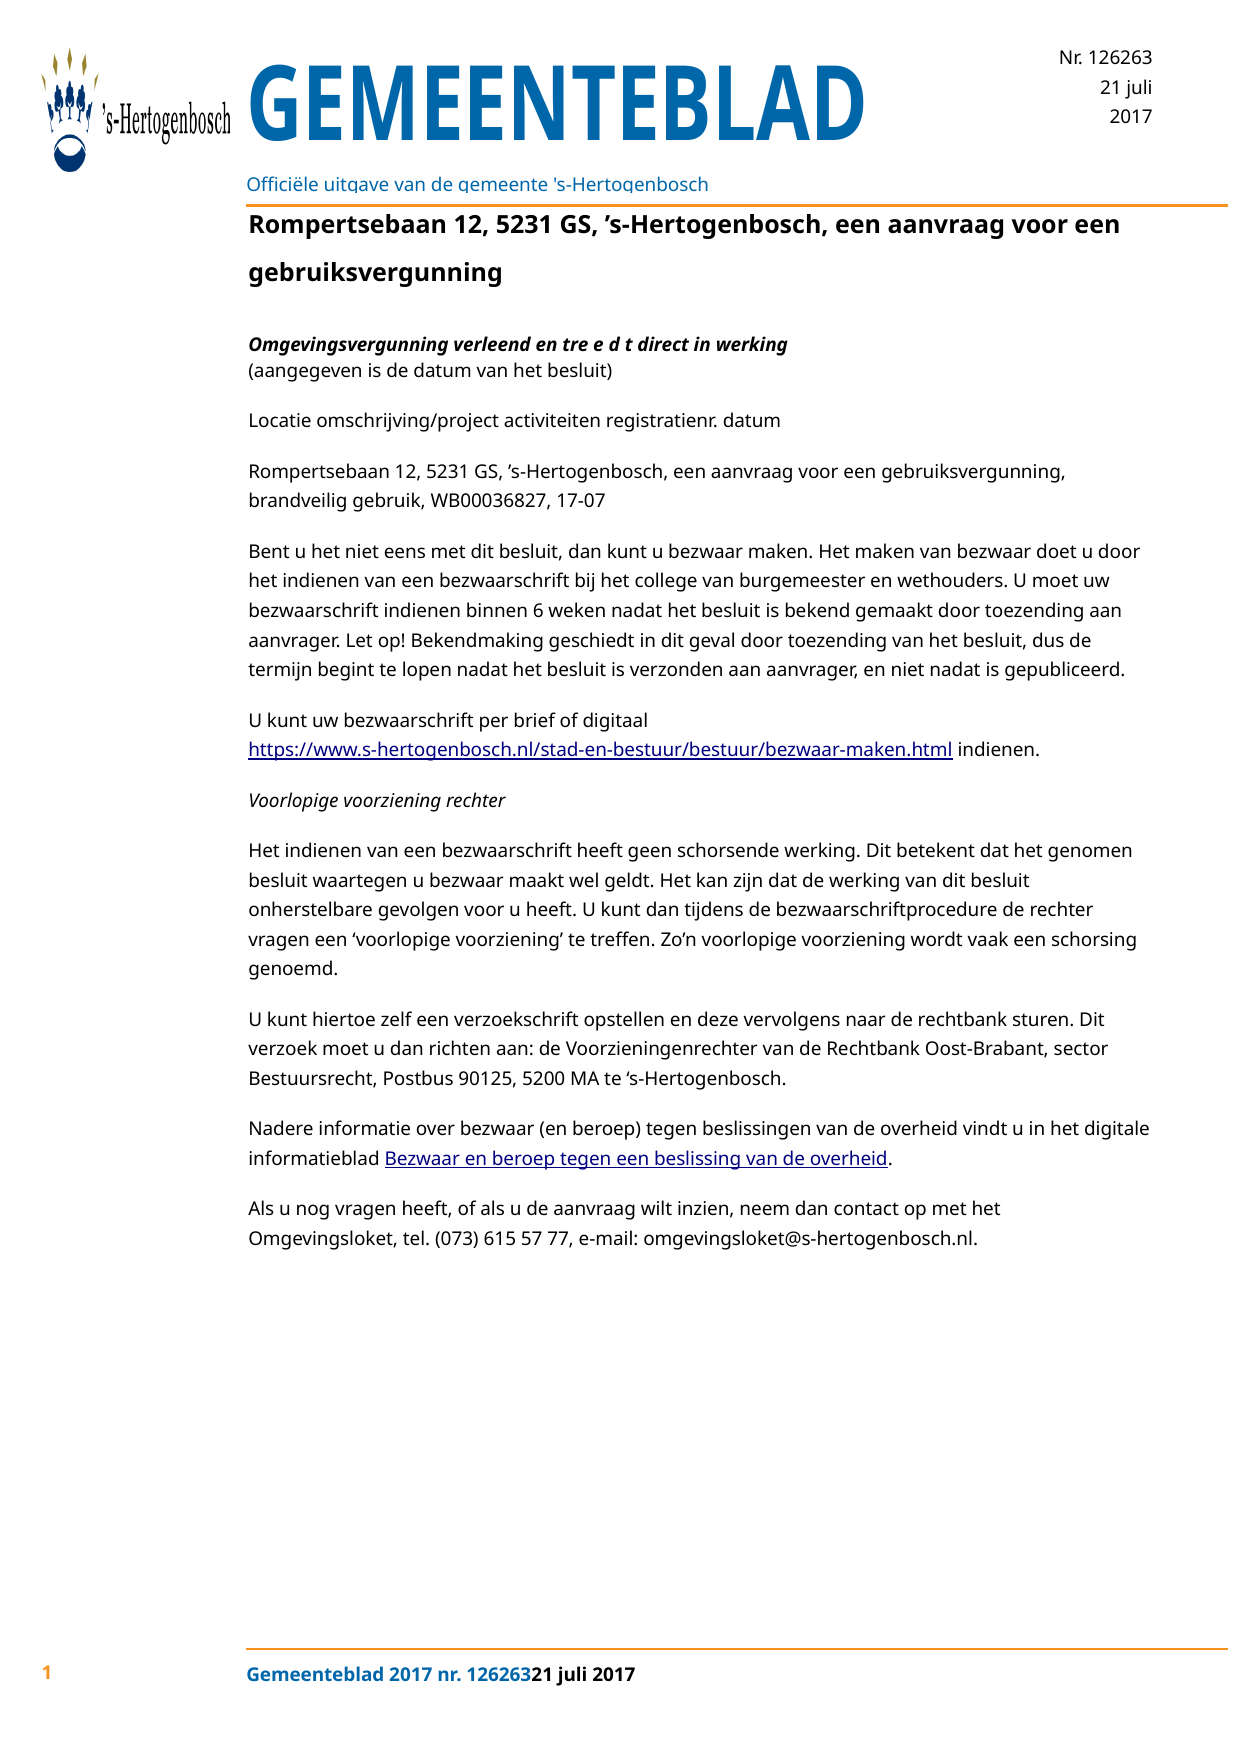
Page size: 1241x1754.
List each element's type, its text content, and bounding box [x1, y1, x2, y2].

text Als u nog vragen heeft, of als u de aanvraag wilt inzien, neem dan contact op met het Omgevingsloket, tel. (073) 615 57 77, e-mail: omgevingsloket@s-hertogenbosch.nl. [248, 1196, 1152, 1251]
text Nadere informatie over bezwaar (en beroep) tegen beslissingen van de overheid vindt u in het digitale informatieblad Bezwaar en beroep tegen een beslissing van de overheid. [248, 1116, 1152, 1171]
text (aangegeven is de datum van het besluit) [248, 357, 1152, 383]
text Het indienen van een bezwaarschrift heeft geen schorsende werking. Dit betekent dat het genomen besluit waartegen u bezwaar maakt wel geldt. Het kan zijn dat de werking van dit besluit onherstelbare gevolgen voor u heeft. U kunt dan tijdens de bezwaarschriftprocedure de rechter vragen een ‘voorlopige voorziening’ te treffen. Zo’n voorlopige voorziening wordt vaak een schorsing genoemd. [248, 837, 1152, 981]
text U kunt hiertoe zelf een verzoekschrift opstellen en deze vervolgens naar de rechtbank sturen. Dit verzoek moet u dan richten aan: de Voorzieningenrechter van de Rechtbank Oost-Brabant, sector Bestuursrecht, Postbus 90125, 5200 MA te ‘s-Hertogenbosch. [248, 1006, 1152, 1091]
text Locatie omschrijving/project activiteiten registratienr. datum [248, 408, 1152, 433]
text Omgevingsvergunning verleend en tre e d t direct in werking [248, 331, 1152, 357]
text Voorlopige voorziening rechter [248, 787, 1152, 812]
picture [41, 47, 231, 172]
text Rompertsebaan 12, 5231 GS, ’s-Hertogenbosch, een aanvraag voor een gebruiksvergunning [248, 207, 1152, 288]
text U kunt uw bezwaarschrift per brief of digitaal https://www.s-hertogenbosch.nl/stad-en-bestuur/bestuur/bezwaar-maken.html indienen. [248, 707, 1152, 762]
text Rompertsebaan 12, 5231 GS, ’s-Hertogenbosch, een aanvraag voor een gebruiksvergunning, brandveilig gebruik, WB00036827, 17-07 [248, 458, 1152, 513]
text Bent u het niet eens met dit besluit, dan kunt u bezwaar maken. Het maken van bezwaar doet u door het indienen van een bezwaarschrift bij het college van burgemeester en wethouders. U moet uw bezwaarschrift indienen binnen 6 weken nadat het besluit is bekend gemaakt door toezending aan aanvrager. Let op! Bekendmaking geschiedt in dit geval door toezending van het besluit, dus de termijn begint te lopen nadat het besluit is verzonden aan aanvrager, en niet nadat is gepubliceerd. [248, 538, 1152, 682]
